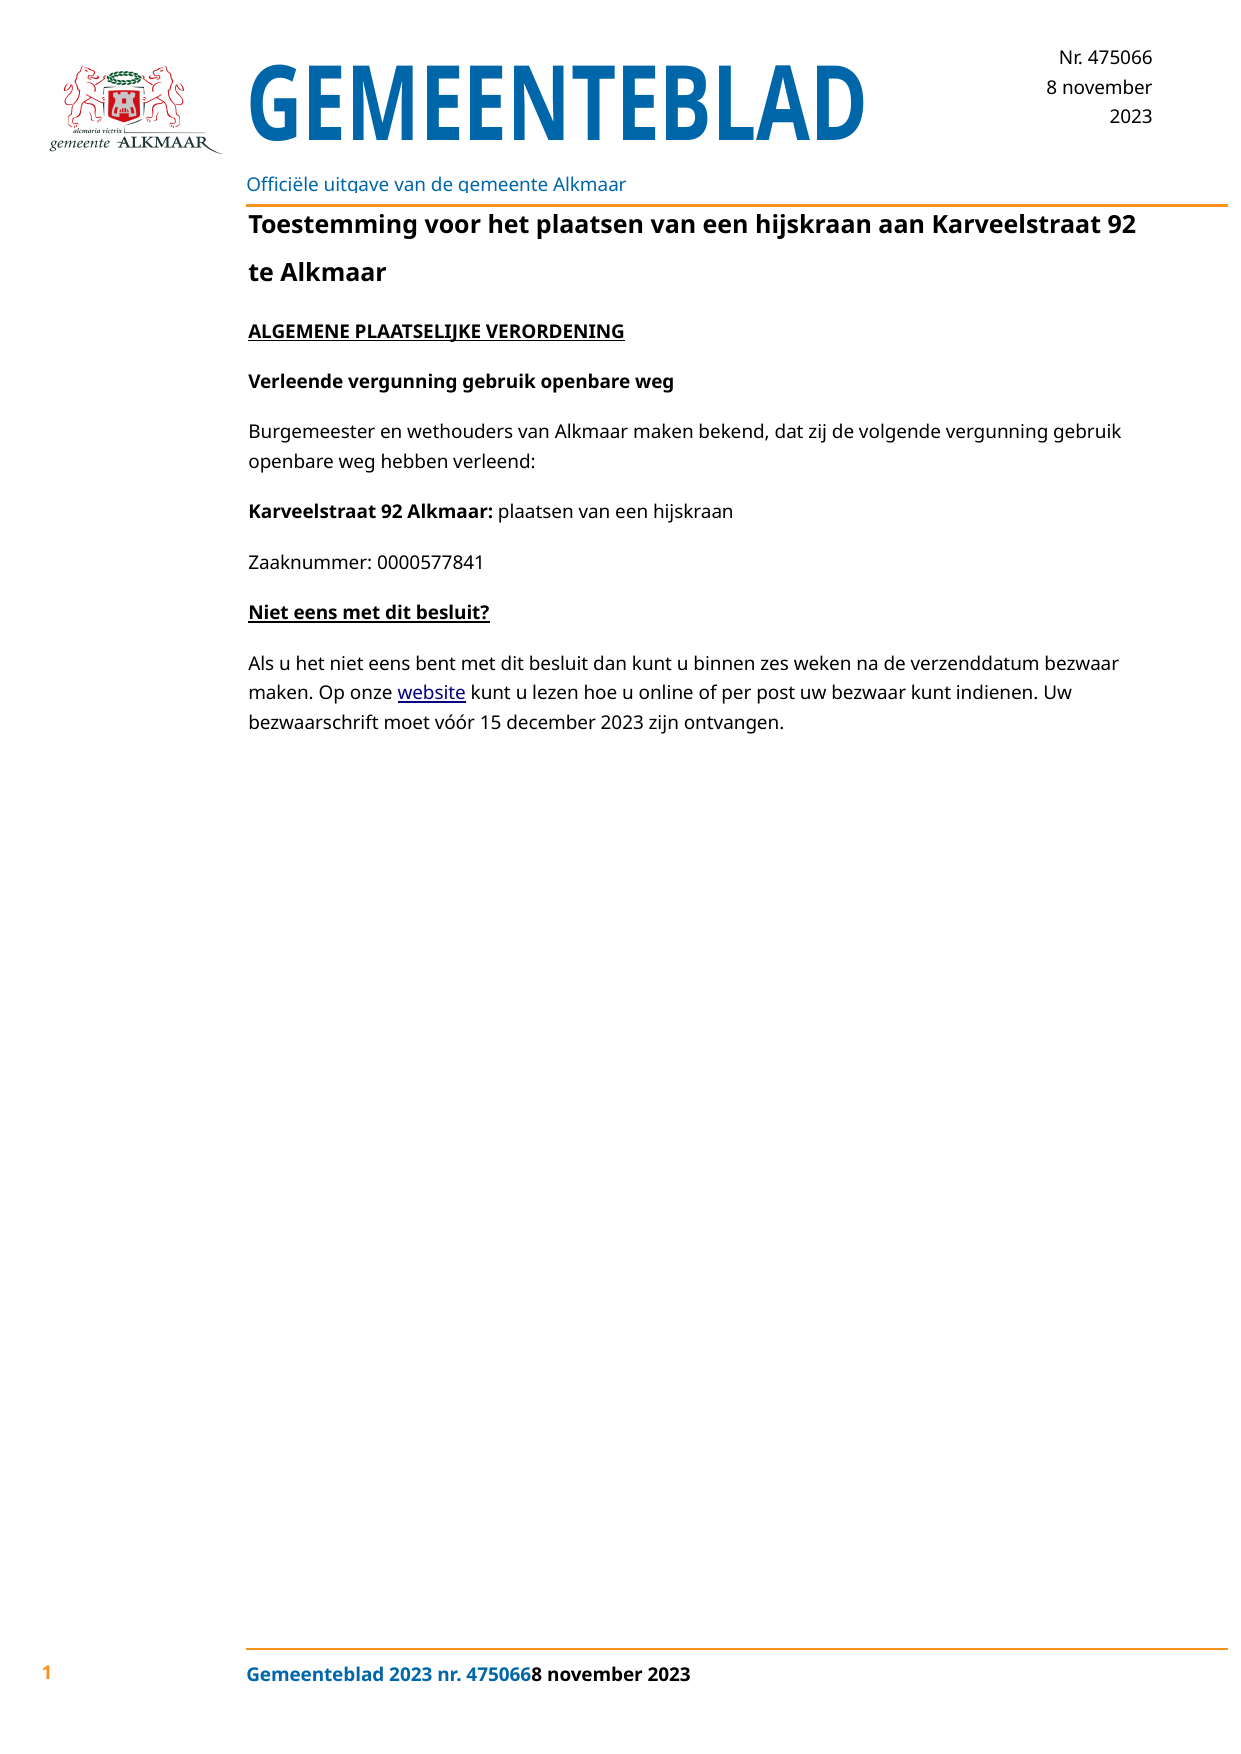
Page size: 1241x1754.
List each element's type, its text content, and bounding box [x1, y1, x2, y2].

picture [41, 47, 231, 172]
text Als u het niet eens bent met dit besluit dan kunt u binnen zes weken na de verzenddatum bezwaar maken. Op onze website kunt u lezen hoe u online of per post uw bezwaar kunt indienen. Uw bezwaarschrift moet vóór 15 december 2023 zijn ontvangen. [248, 650, 1152, 735]
text ALGEMENE PLAATSELIJKE VERORDENING [248, 318, 1152, 344]
text Niet eens met dit besluit? [248, 599, 1152, 625]
text Karveelstraat 92 Alkmaar: plaatsen van een hijskraan [248, 499, 1152, 524]
text Burgemeester en wethouders van Alkmaar maken bekend, dat zij de volgende vergunning gebruik openbare weg hebben verleend: [248, 419, 1152, 474]
text Zaaknummer: 0000577841 [248, 549, 1152, 575]
text Toestemming voor het plaatsen van een hijskraan aan Karveelstraat 92 te Alkmaar [248, 207, 1152, 288]
text Verleende vergunning gebruik openbare weg [248, 368, 1152, 394]
